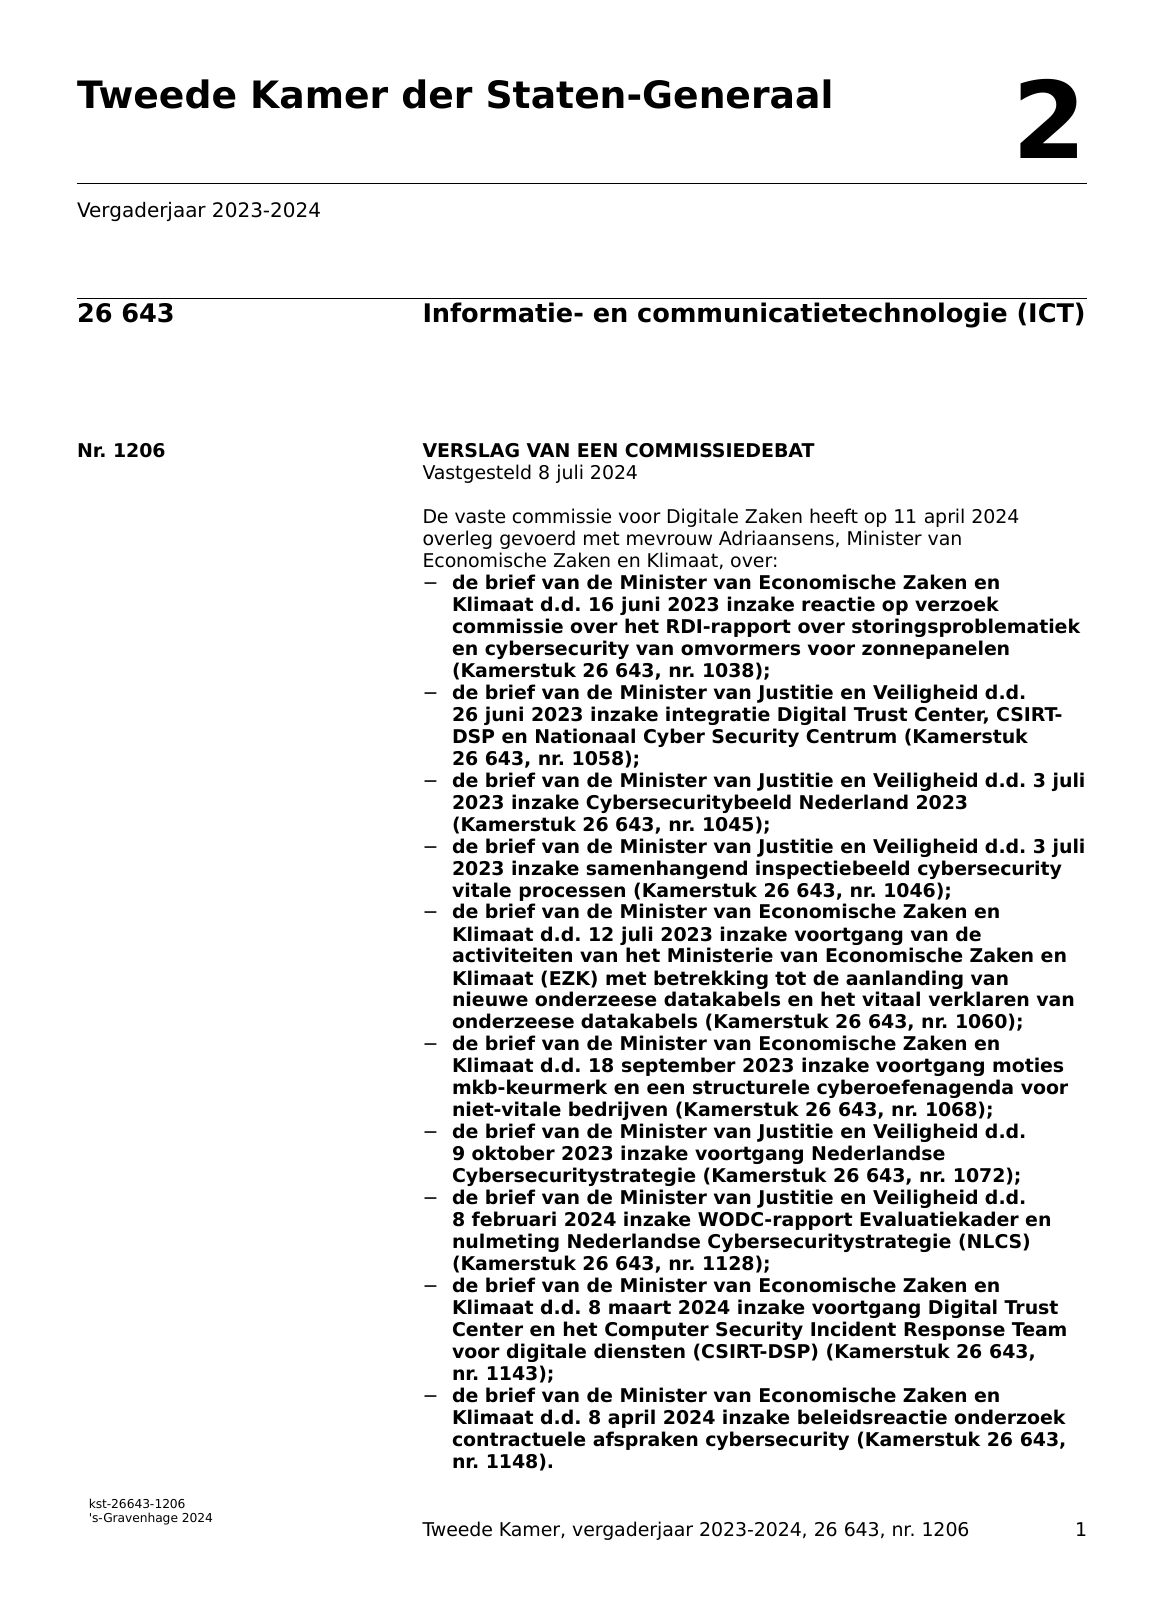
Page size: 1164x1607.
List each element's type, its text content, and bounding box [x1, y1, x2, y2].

text − de brief van de Minister van Economische Zaken en Klimaat d.d. 8 maart 2024 inzake voortgang Digital Trust Center en het Computer Security Incident Response Team voor digitale diensten (CSIRT-DSP) (Kamerstuk 26 643, nr. 1143); [422, 1275, 1087, 1385]
table_cell Vergaderjaar 2023-2024 [77, 184, 1087, 298]
text − de brief van de Minister van Justitie en Veiligheid d.d. 3 juli 2023 inzake Cybersecuritybeeld Nederland 2023 (Kamerstuk 26 643, nr. 1045); [422, 769, 1087, 836]
text − de brief van de Minister van Economische Zaken en Klimaat d.d. 18 september 2023 inzake voortgang moties mkb-keurmerk en een structurele cyberoefenagenda voor niet-vitale bedrijven (Kamerstuk 26 643, nr. 1068); [422, 1033, 1087, 1121]
table_header Tweede Kamer der Staten-Generaal [77, 59, 886, 183]
text − de brief van de Minister van Justitie en Veiligheid d.d. 9 oktober 2023 inzake voortgang Nederlandse Cybersecuritystrategie (Kamerstuk 26 643, nr. 1072); [422, 1121, 1087, 1187]
text kst-26643-1206 [88, 1497, 323, 1511]
text De vaste commissie voor Digitale Zaken heeft op 11 april 2024 overleg gevoerd met mevrouw Adriaansens, Minister van Economische Zaken en Klimaat, over: [422, 506, 1087, 572]
text − de brief van de Minister van Justitie en Veiligheid d.d. 8 februari 2024 inzake WODC-rapport Evaluatiekader en nulmeting Nederlandse Cybersecuritystrategie (NLCS) (Kamerstuk 26 643, nr. 1128); [422, 1187, 1087, 1275]
text − de brief van de Minister van Economische Zaken en Klimaat d.d. 8 april 2024 inzake beleidsreactie onderzoek contractuele afspraken cybersecurity (Kamerstuk 26 643, nr. 1148). [422, 1385, 1087, 1473]
table_header 2 [886, 59, 1087, 183]
text Vastgesteld 8 juli 2024 [422, 462, 1087, 484]
subtitle 26 643 Informatie- en communicatietechnologie (ICT) [77, 299, 1087, 329]
text − de brief van de Minister van Justitie en Veiligheid d.d. 3 juli 2023 inzake samenhangend inspectiebeeld cybersecurity vitale processen (Kamerstuk 26 643, nr. 1046); [422, 836, 1087, 901]
text − de brief van de Minister van Economische Zaken en Klimaat d.d. 12 juli 2023 inzake voortgang van de activiteiten van het Ministerie van Economische Zaken en Klimaat (EZK) met betrekking tot de aanlanding van nieuwe onderzeese datakabels en het vitaal verklaren van onderzeese datakabels (Kamerstuk 26 643, nr. 1060); [422, 901, 1087, 1033]
text − de brief van de Minister van Economische Zaken en Klimaat d.d. 16 juni 2023 inzake reactie op verzoek commissie over het RDI-rapport over storingsproblematiek en cybersecurity van omvormers voor zonnepanelen (Kamerstuk 26 643, nr. 1038); [422, 572, 1087, 682]
text − de brief van de Minister van Justitie en Veiligheid d.d. 26 juni 2023 inzake integratie Digital Trust Center, CSIRT-DSP en Nationaal Cyber Security Centrum (Kamerstuk 26 643, nr. 1058); [422, 682, 1087, 769]
text 's-Gravenhage 2024 [88, 1511, 323, 1525]
subtitle Nr. 1206 VERSLAG VAN EEN COMMISSIEDEBAT [77, 440, 1087, 462]
